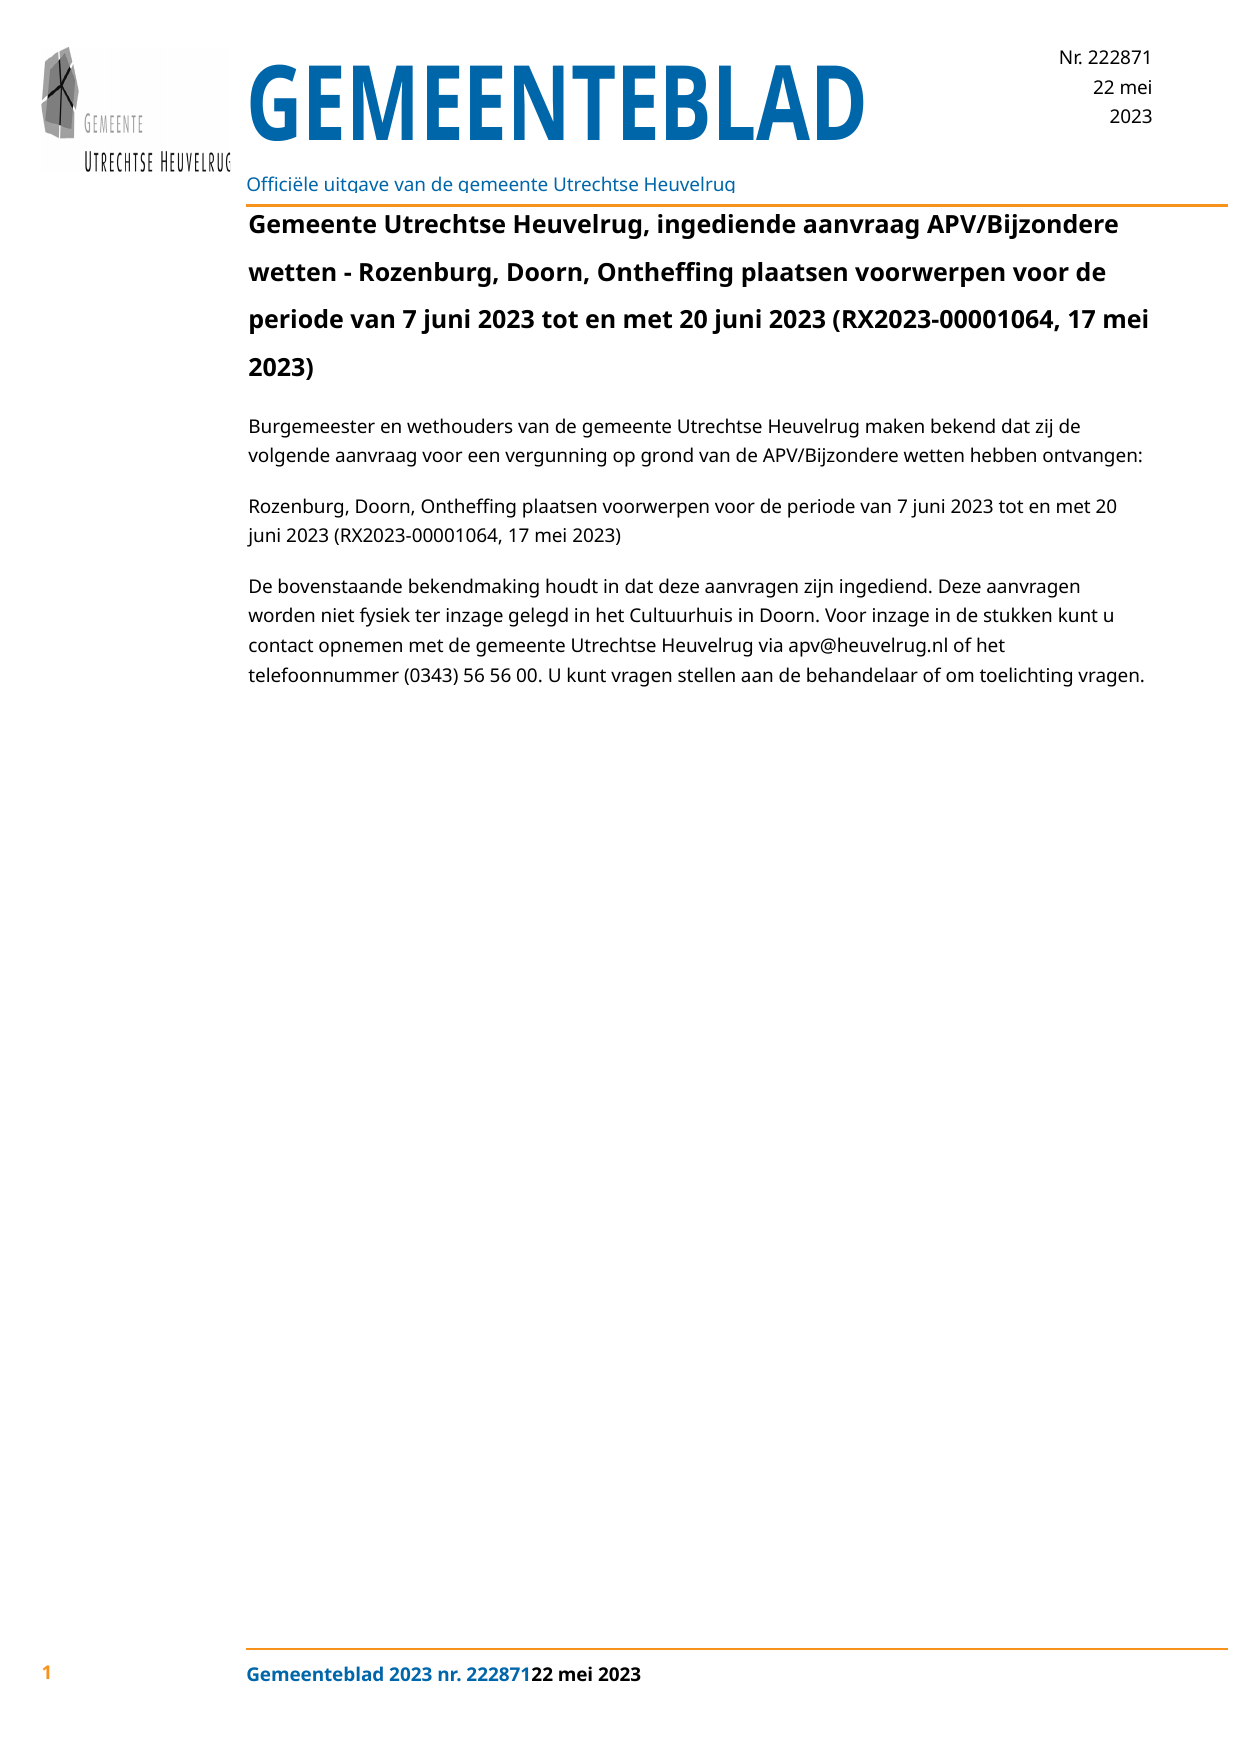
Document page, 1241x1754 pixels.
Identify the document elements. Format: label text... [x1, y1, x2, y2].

text Burgemeester en wethouders van de gemeente Utrechtse Heuvelrug maken bekend dat zij de volgende aanvraag voor een vergunning op grond van de APV/Bijzondere wetten hebben ontvangen: [248, 413, 1152, 468]
text Gemeente Utrechtse Heuvelrug, ingediende aanvraag APV/Bijzondere wetten - Rozenburg, Doorn, Ontheffing plaatsen voorwerpen voor de periode van 7 juni 2023 tot en met 20 juni 2023 (RX2023-00001064, 17 mei 2023) [248, 207, 1152, 384]
picture [41, 47, 231, 172]
text Rozenburg, Doorn, Ontheffing plaatsen voorwerpen voor de periode van 7 juni 2023 tot en met 20 juni 2023 (RX2023-00001064, 17 mei 2023) [248, 493, 1152, 548]
text De bovenstaande bekendmaking houdt in dat deze aanvragen zijn ingediend. Deze aanvragen worden niet fysiek ter inzage gelegd in het Cultuurhuis in Doorn. Voor inzage in de stukken kunt u contact opnemen met de gemeente Utrechtse Heuvelrug via apv@heuvelrug.nl of het telefoonnummer (0343) 56 56 00. U kunt vragen stellen aan de behandelaar of om toelichting vragen. [248, 573, 1152, 688]
